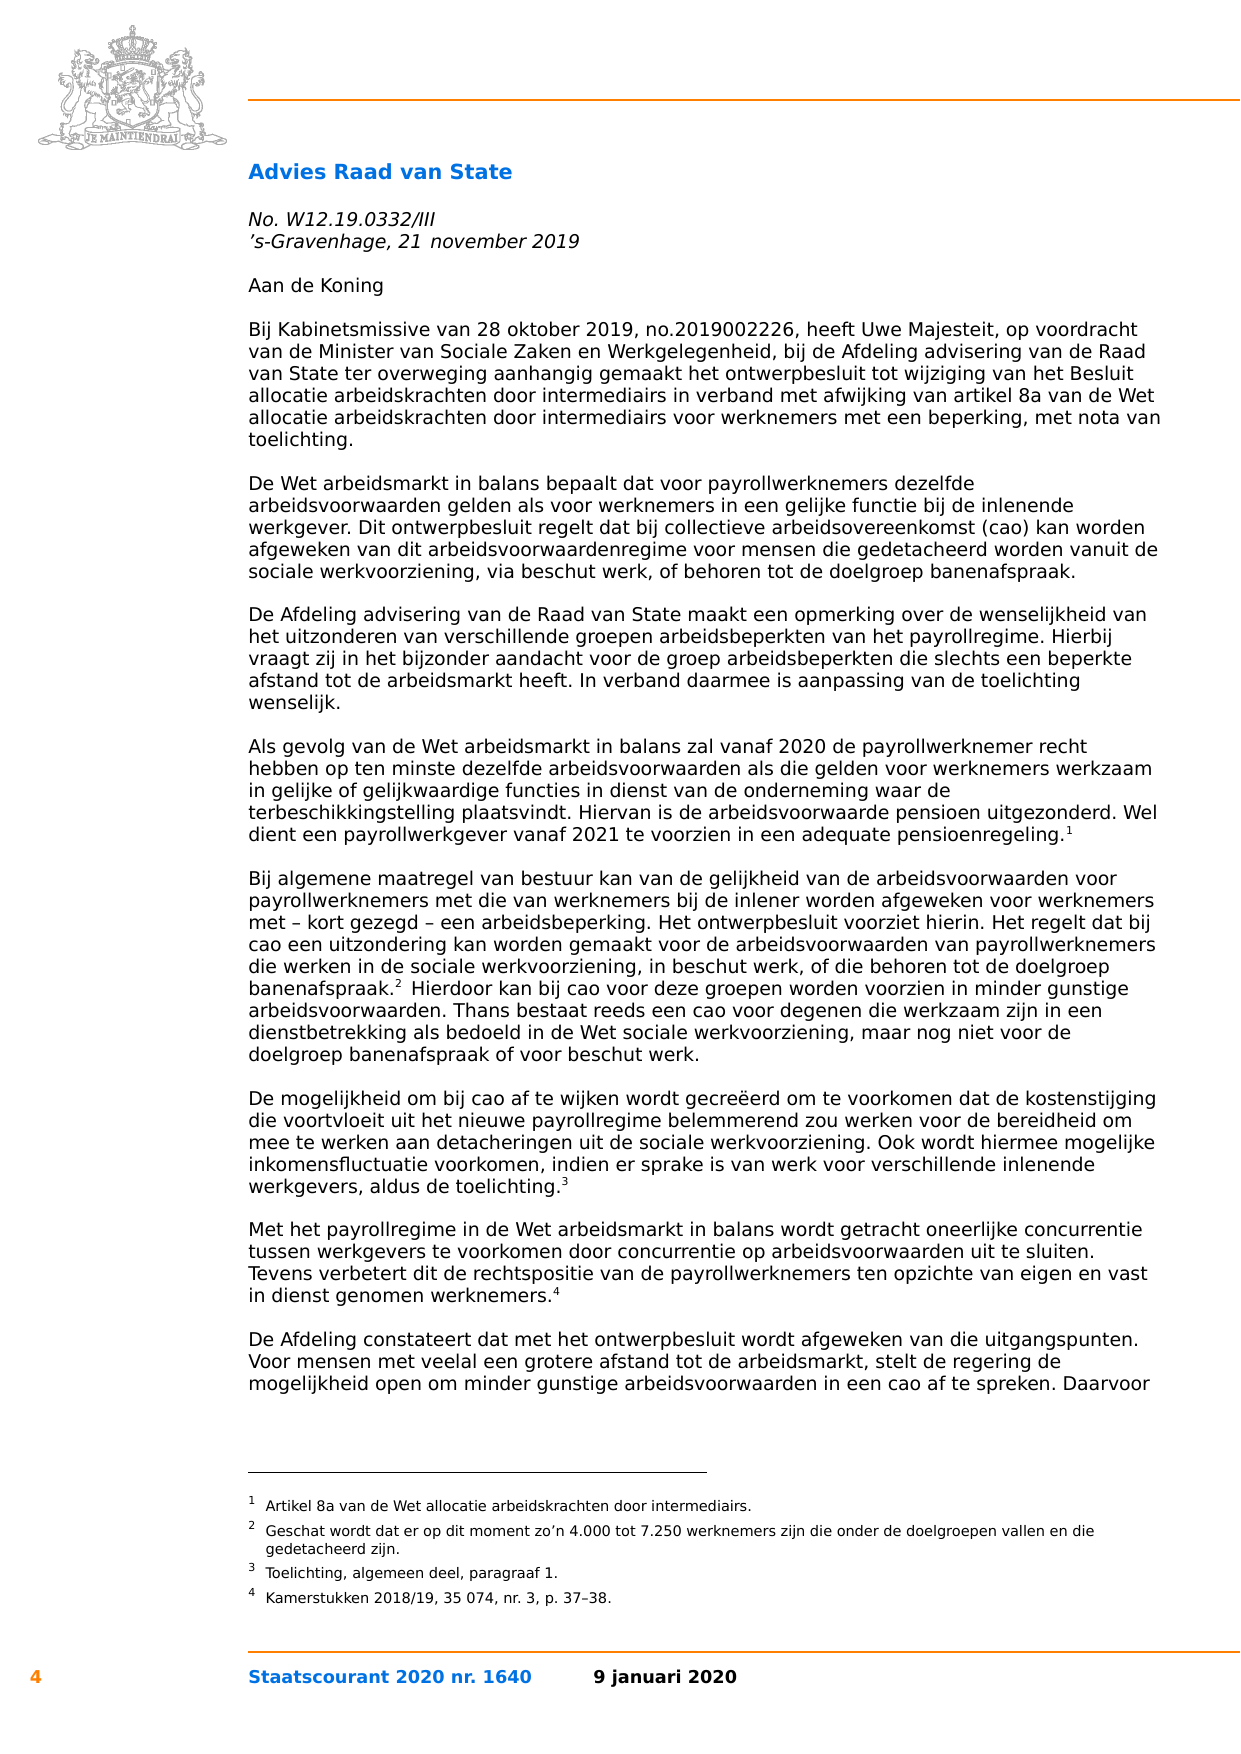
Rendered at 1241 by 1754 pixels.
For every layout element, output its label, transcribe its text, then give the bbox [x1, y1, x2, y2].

text Met het payrollregime in de Wet arbeidsmarkt in balans wordt getracht oneerlijke concurrentie tussen werkgevers te voorkomen door concurrentie op arbeidsvoorwaarden uit te sluiten. Tevens verbetert dit de rechtspositie van de payrollwerknemers ten opzichte van eigen en vast in dienst genomen werknemers. [248, 1219, 1163, 1307]
text Toelichting, algemeen deel, paragraaf 1. [248, 1561, 1163, 1583]
text Artikel 8a van de Wet allocatie arbeidskrachten door intermediairs. [248, 1494, 1163, 1516]
text Bij Kabinetsmissive van 28 oktober 2019, no.2019002226, heeft Uwe Majesteit, op voordracht van de Minister van Sociale Zaken en Werkgelegenheid, bij de Afdeling advisering van de Raad van State ter overweging aanhangig gemaakt het ontwerpbesluit tot wijziging van het Besluit allocatie arbeidskrachten door intermediairs in verband met afwijking van artikel 8a van de Wet allocatie arbeidskrachten door intermediairs voor werknemers met een beperking, met nota van toelichting. [248, 319, 1163, 451]
text Als gevolg van de Wet arbeidsmarkt in balans zal vanaf 2020 de payrollwerknemer recht hebben op ten minste dezelfde arbeidsvoorwaarden als die gelden voor werknemers werkzaam in gelijke of gelijkwaardige functies in dienst van de onderneming waar de terbeschikkingstelling plaatsvindt. Hiervan is de arbeidsvoorwaarde pensioen uitgezonderd. Wel dient een payrollwerkgever vanaf 2021 te voorzien in een adequate pensioenregeling. [248, 736, 1163, 846]
text ’s-Gravenhage, 21 november 2019 [248, 231, 1163, 253]
picture [38, 25, 227, 150]
text Kamerstukken 2018/19, 35 074, nr. 3, p. 37–38. [248, 1586, 1163, 1608]
text De Wet arbeidsmarkt in balans bepaalt dat voor payrollwerknemers dezelfde arbeidsvoorwaarden gelden als voor werknemers in een gelijke functie bij de inlenende werkgever. Dit ontwerpbesluit regelt dat bij collectieve arbeidsovereenkomst (cao) kan worden afgeweken van dit arbeidsvoorwaardenregime voor mensen die gedetacheerd worden vanuit de sociale werkvoorziening, via beschut werk, of behoren tot de doelgroep banenafspraak. [248, 473, 1163, 582]
text Aan de Koning [248, 275, 1163, 297]
text No. W12.19.0332/III [248, 209, 1163, 231]
text Bij algemene maatregel van bestuur kan van de gelijkheid van de arbeidsvoorwaarden voor payrollwerknemers met die van werknemers bij de inlener worden afgeweken voor werknemers met – kort gezegd – een arbeidsbeperking. Het ontwerpbesluit voorziet hierin. Het regelt dat bij cao een uitzondering kan worden gemaakt voor de arbeidsvoorwaarden van payrollwerknemers die werken in de sociale werkvoorziening, in beschut werk, of die behoren tot de doelgroep banenafspraak. Hierdoor kan bij cao voor deze groepen worden voorzien in minder gunstige arbeidsvoorwaarden. Thans bestaat reeds een cao voor degenen die werkzaam zijn in een dienstbetrekking als bedoeld in de Wet sociale werkvoorziening, maar nog niet voor de doelgroep banenafspraak of voor beschut werk. [248, 868, 1163, 1066]
text Geschat wordt dat er op dit moment zo’n 4.000 tot 7.250 werknemers zijn die onder de doelgroepen vallen en die gedetacheerd zijn. [248, 1519, 1163, 1558]
text De Afdeling advisering van de Raad van State maakt een opmerking over de wenselijkheid van het uitzonderen van verschillende groepen arbeidsbeperkten van het payrollregime. Hierbij vraagt zij in het bijzonder aandacht voor de groep arbeidsbeperkten die slechts een beperkte afstand tot de arbeidsmarkt heeft. In verband daarmee is aanpassing van de toelichting wenselijk. [248, 604, 1163, 714]
text De mogelijkheid om bij cao af te wijken wordt gecreëerd om te voorkomen dat de kostenstijging die voortvloeit uit het nieuwe payrollregime belemmerend zou werken voor de bereidheid om mee te werken aan detacheringen uit de sociale werkvoorziening. Ook wordt hiermee mogelijke inkomensfluctuatie voorkomen, indien er sprake is van werk voor verschillende inlenende werkgevers, aldus de toelichting. [248, 1088, 1163, 1197]
text De Afdeling constateert dat met het ontwerpbesluit wordt afgeweken van die uitgangspunten. Voor mensen met veelal een grotere afstand tot de arbeidsmarkt, stelt de regering de mogelijkheid open om minder gunstige arbeidsvoorwaarden in een cao af te spreken. Daarvoor [248, 1329, 1163, 1395]
subtitle Advies Raad van State [248, 160, 1163, 184]
